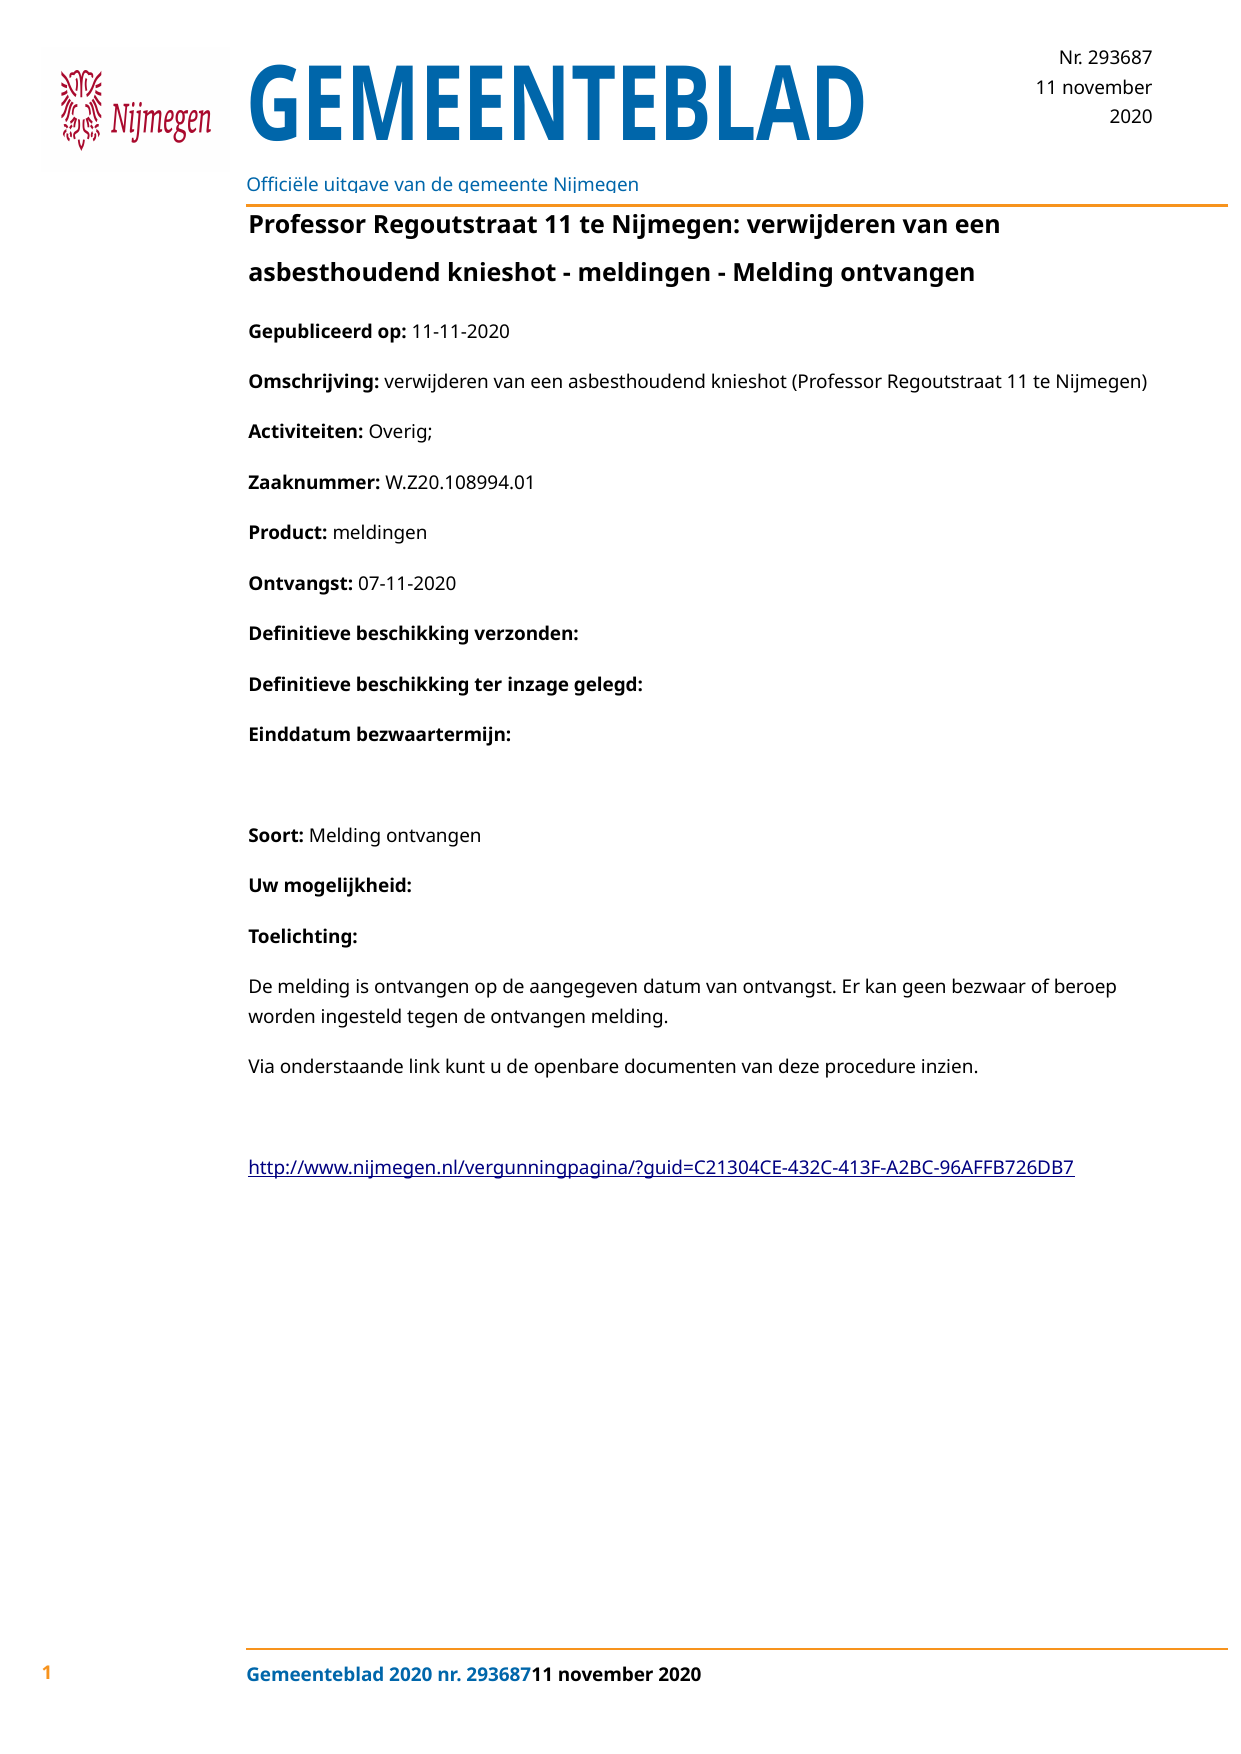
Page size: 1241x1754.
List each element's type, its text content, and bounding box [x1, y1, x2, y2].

text Gepubliceerd op: 11-11-2020 [248, 318, 1152, 344]
text Via onderstaande link kunt u de openbare documenten van deze procedure inzien. [248, 1053, 1152, 1079]
text Professor Regoutstraat 11 te Nijmegen: verwijderen van een asbesthoudend knieshot - meldingen - Melding ontvangen [248, 207, 1152, 288]
text Soort: Melding ontvangen [248, 822, 1152, 848]
text Definitieve beschikking ter inzage gelegd: [248, 671, 1152, 697]
text Definitieve beschikking verzonden: [248, 620, 1152, 646]
text Toelichting: [248, 923, 1152, 949]
text Uw mogelijkheid: [248, 872, 1152, 898]
text Activiteiten: Overig; [248, 419, 1152, 444]
text Ontvangst: 07-11-2020 [248, 570, 1152, 596]
text Einddatum bezwaartermijn: [248, 721, 1152, 747]
text Zaaknummer: W.Z20.108994.01 [248, 469, 1152, 495]
text De melding is ontvangen op de aangegeven datum van ontvangst. Er kan geen bezwaar of beroep worden ingesteld tegen de ontvangen melding. [248, 973, 1152, 1029]
text Product: meldingen [248, 519, 1152, 545]
picture [41, 47, 231, 172]
text http://www.nijmegen.nl/vergunningpagina/?guid=C21304CE-432C-413F-A2BC-96AFFB726DB7 [248, 1154, 1152, 1180]
text Omschrijving: verwijderen van een asbesthoudend knieshot (Professor Regoutstraat 11 te Nijmegen) [248, 368, 1152, 394]
